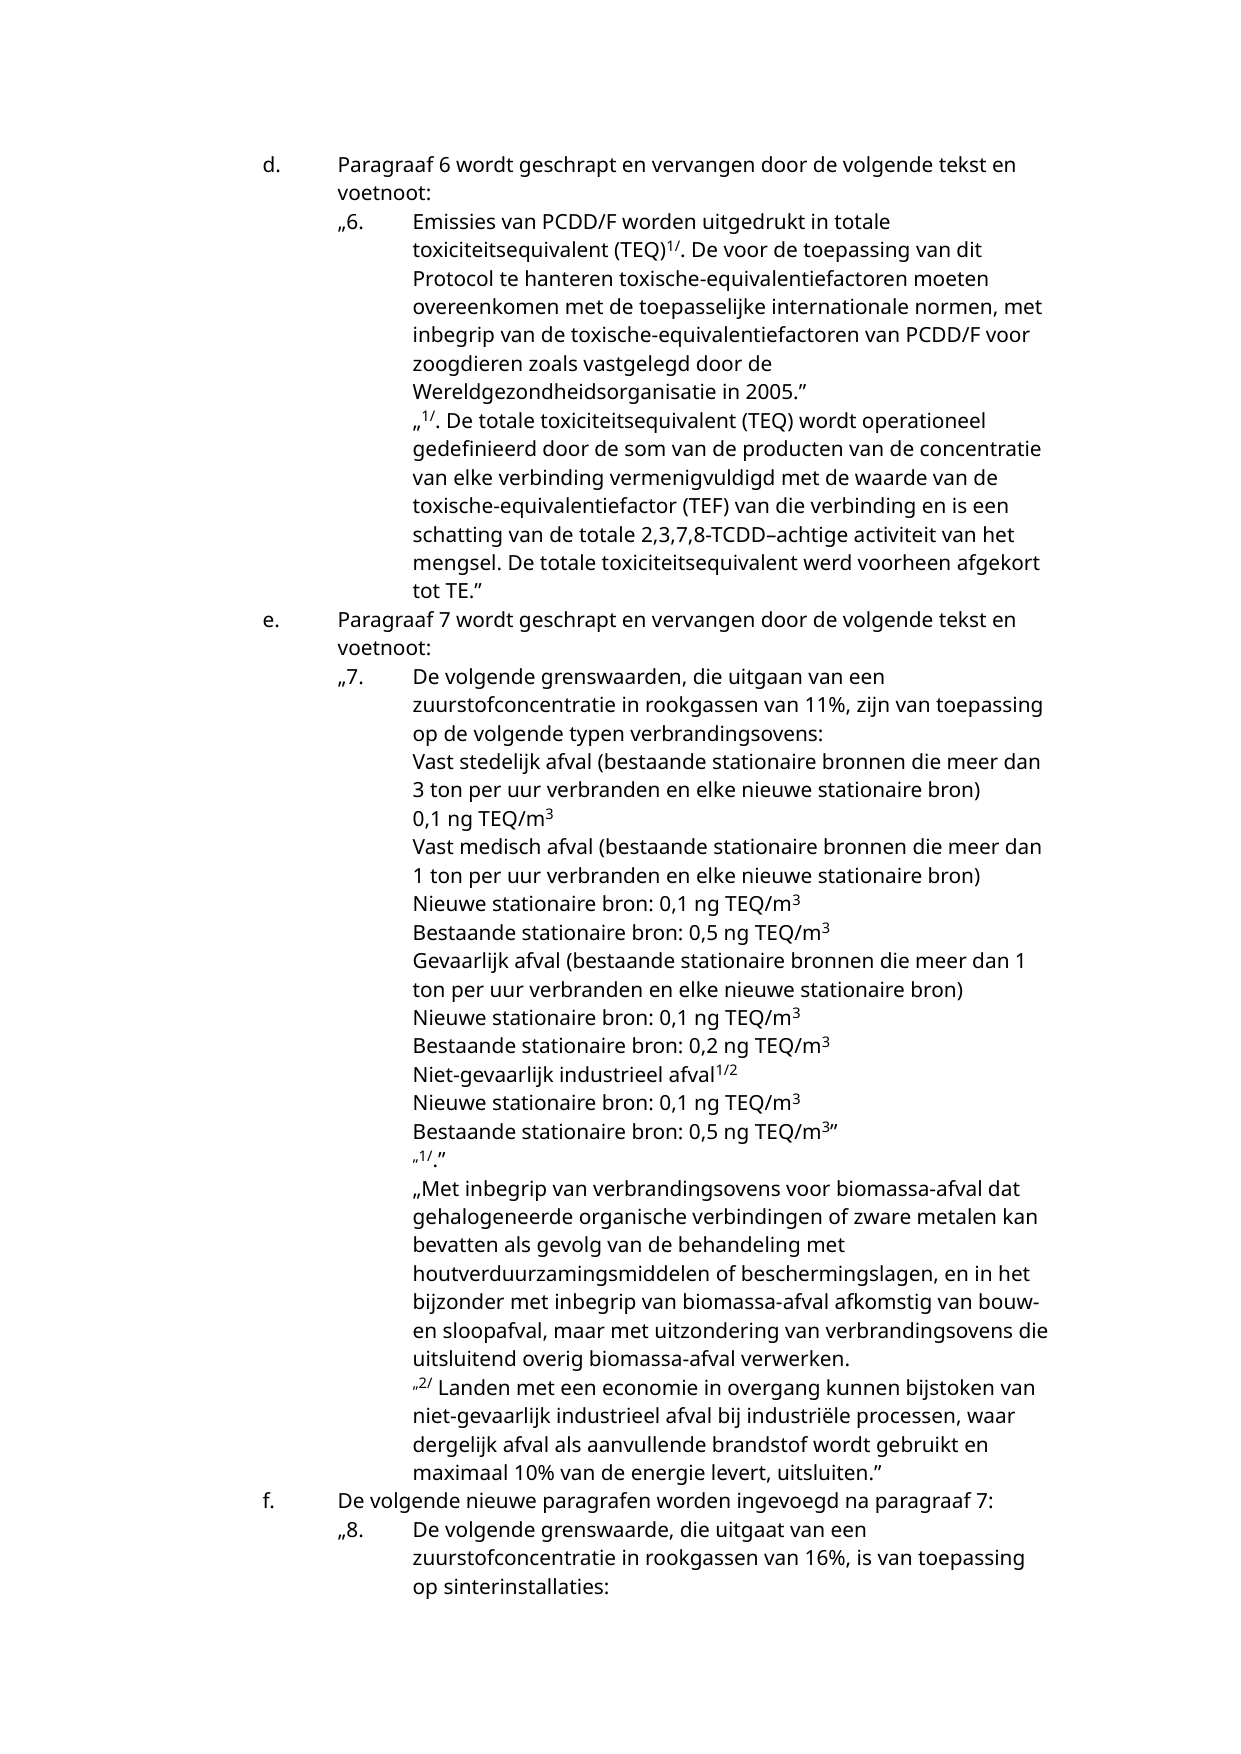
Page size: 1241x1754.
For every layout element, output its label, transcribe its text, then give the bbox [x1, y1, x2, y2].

list De volgende grenswaarden, die uitgaan van een zuurstofconcentratie in rookgassen van 11%, zijn van toepassing op de volgende typen verbrandingsovens: [337, 662, 1053, 747]
list Bestaande stationaire bron: 0,5 ng TEQ/m3” [337, 1117, 1053, 1145]
list Emissies van PCDD/F worden uitgedrukt in totale toxiciteitsequivalent (TEQ)1/. De voor de toepassing van dit Protocol te hanteren toxische-equivalentiefactoren moeten overeenkomen met de toepasselijke internationale normen, met inbegrip van de toxische-equivalentiefactoren van PCDD/F voor zoogdieren zoals vastgelegd door de Wereldgezondheidsorganisatie in 2005.” [337, 207, 1053, 406]
list Vast medisch afval (bestaande stationaire bronnen die meer dan 1 ton per uur verbranden en elke nieuwe stationaire bron) [337, 832, 1053, 889]
list „Met inbegrip van verbrandingsovens voor biomassa-afval dat gehalogeneerde organische verbindingen of zware metalen kan bevatten als gevolg van de behandeling met houtverduurzamingsmiddelen of beschermingslagen, en in het bijzonder met inbegrip van biomassa-afval afkomstig van bouw- en sloopafval, maar met uitzondering van verbrandingsovens die uitsluitend overig biomassa-afval verwerken. [337, 1174, 1053, 1373]
list Bestaande stationaire bron: 0,5 ng TEQ/m3 [337, 918, 1053, 946]
list Gevaarlijk afval (bestaande stationaire bronnen die meer dan 1 ton per uur verbranden en elke nieuwe stationaire bron) [337, 946, 1053, 1003]
list 0,1 ng TEQ/m3 [337, 804, 1053, 832]
list „1/.” [337, 1145, 1053, 1174]
list Niet-gevaarlijk industrieel afval1/2 [337, 1060, 1053, 1088]
list Nieuwe stationaire bron: 0,1 ng TEQ/m3 [337, 1088, 1053, 1117]
list Nieuwe stationaire bron: 0,1 ng TEQ/m3 [337, 1003, 1053, 1032]
list De volgende grenswaarde, die uitgaat van een zuurstofconcentratie in rookgassen van 16%, is van toepassing op sinterinstallaties: [337, 1515, 1053, 1600]
list „2/ Landen met een economie in overgang kunnen bijstoken van niet-gevaarlijk industrieel afval bij industriële processen, waar dergelijk afval als aanvullende brandstof wordt gebruikt en maximaal 10% van de energie levert, uitsluiten.” [337, 1373, 1053, 1487]
list „1/. De totale toxiciteitsequivalent (TEQ) wordt operationeel gedefinieerd door de som van de producten van de concentratie van elke verbinding vermenigvuldigd met de waarde van de toxische-equivalentiefactor (TEF) van die verbinding en is een schatting van de totale 2,3,7,8-TCDD–achtige activiteit van het mengsel. De totale toxiciteitsequivalent werd voorheen afgekort tot TE.” [337, 406, 1053, 605]
list Paragraaf 6 wordt geschrapt en vervangen door de volgende tekst en voetnoot: [262, 150, 1053, 207]
list Vast stedelijk afval (bestaande stationaire bronnen die meer dan 3 ton per uur verbranden en elke nieuwe stationaire bron) [337, 747, 1053, 804]
list Paragraaf 7 wordt geschrapt en vervangen door de volgende tekst en voetnoot: [262, 605, 1053, 662]
list Nieuwe stationaire bron: 0,1 ng TEQ/m3 [337, 889, 1053, 918]
list Bestaande stationaire bron: 0,2 ng TEQ/m3 [337, 1032, 1053, 1060]
list De volgende nieuwe paragrafen worden ingevoegd na paragraaf 7: [262, 1487, 1053, 1515]
